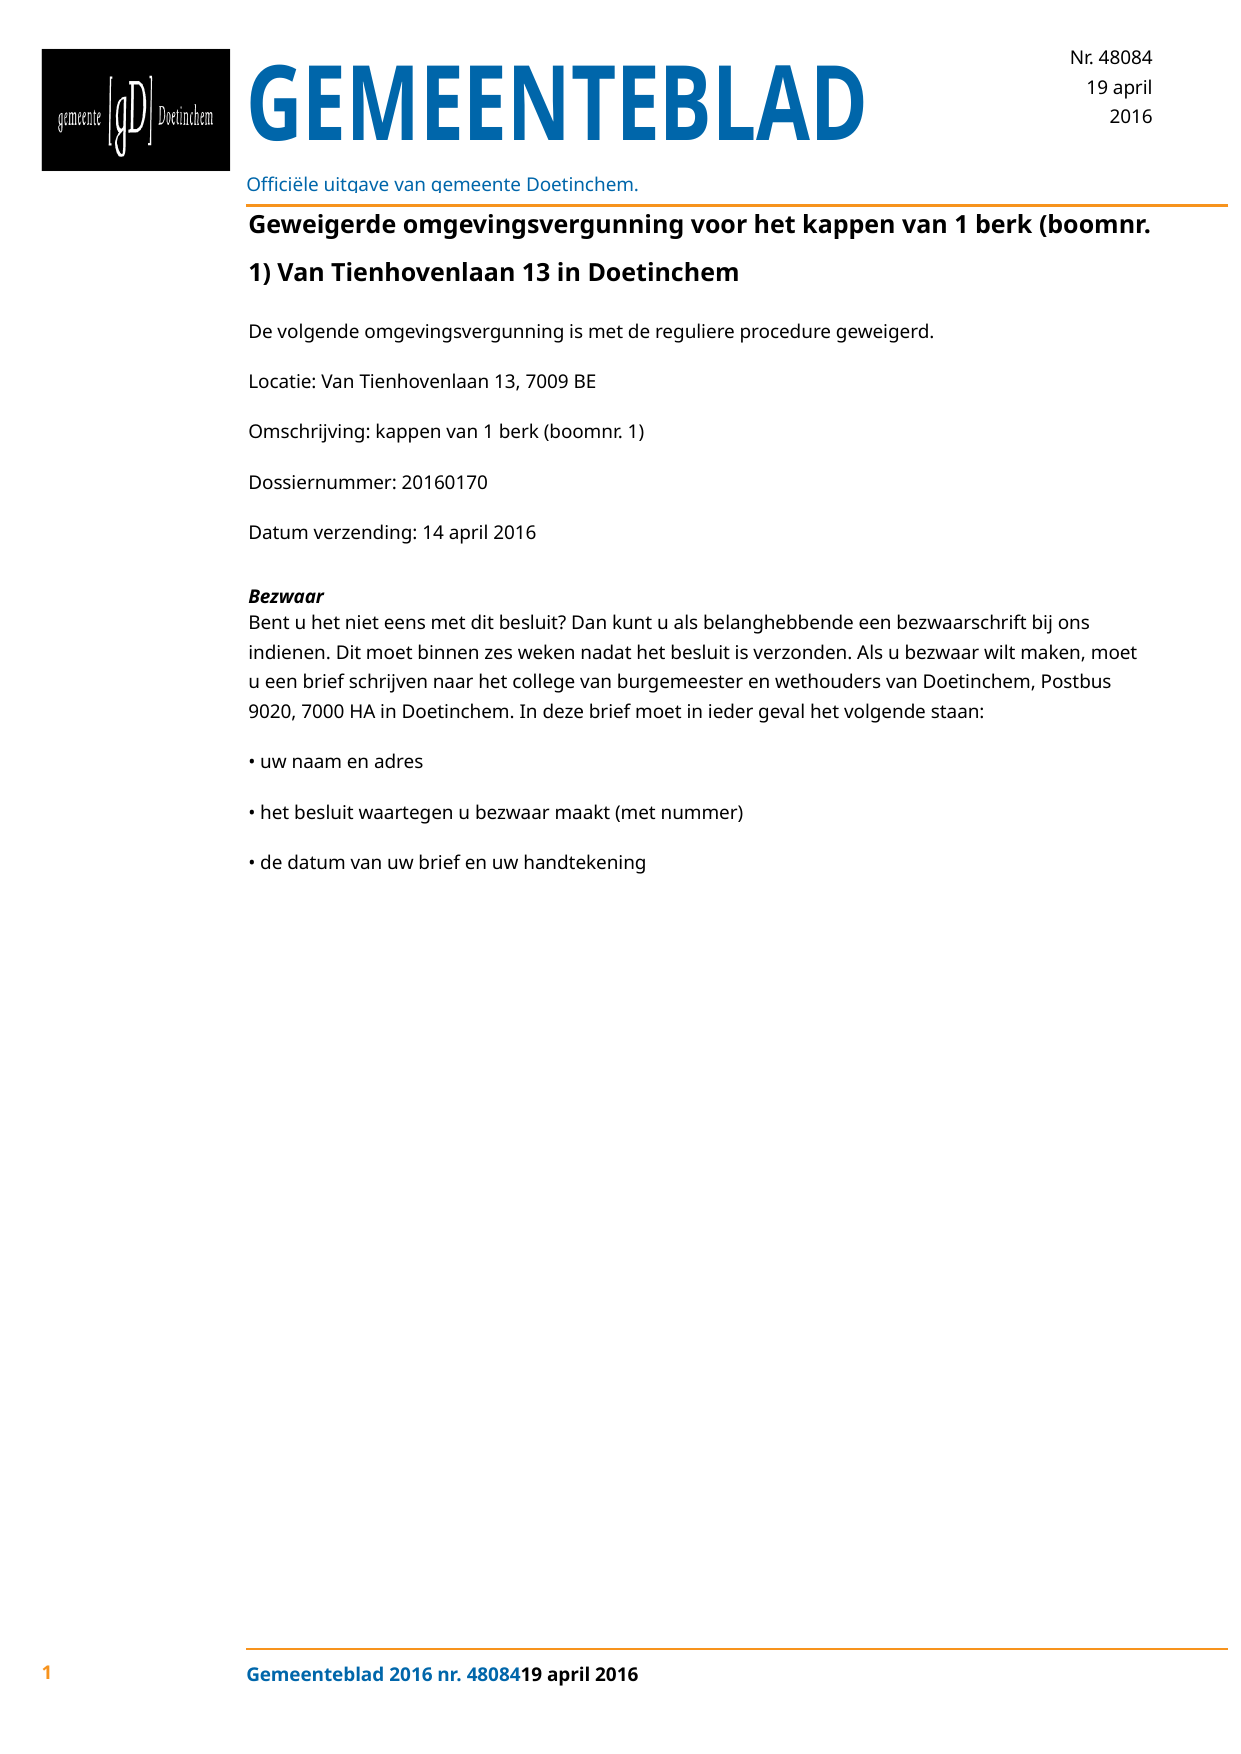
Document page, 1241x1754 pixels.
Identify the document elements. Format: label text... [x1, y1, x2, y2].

text • de datum van uw brief en uw handtekening [248, 849, 1152, 875]
text • uw naam en adres [248, 748, 1152, 774]
text Datum verzending: 14 april 2016 [248, 519, 1152, 545]
text Dossiernummer: 20160170 [248, 469, 1152, 495]
text De volgende omgevingsvergunning is met de reguliere procedure geweigerd. [248, 318, 1152, 344]
text • het besluit waartegen u bezwaar maakt (met nummer) [248, 799, 1152, 824]
picture [41, 47, 231, 172]
text Locatie: Van Tienhovenlaan 13, 7009 BE [248, 368, 1152, 394]
text Geweigerde omgevingsvergunning voor het kappen van 1 berk (boomnr. 1) Van Tienhovenlaan 13 in Doetinchem [248, 207, 1152, 288]
text Bent u het niet eens met dit besluit? Dan kunt u als belanghebbende een bezwaarschrift bij ons indienen. Dit moet binnen zes weken nadat het besluit is verzonden. Als u bezwaar wilt maken, moet u een brief schrijven naar het college van burgemeester en wethouders van Doetinchem, Postbus 9020, 7000 HA in Doetinchem. In deze brief moet in ieder geval het volgende staan: [248, 609, 1152, 724]
text Omschrijving: kappen van 1 berk (boomnr. 1) [248, 419, 1152, 444]
text Bezwaar [248, 583, 1152, 609]
